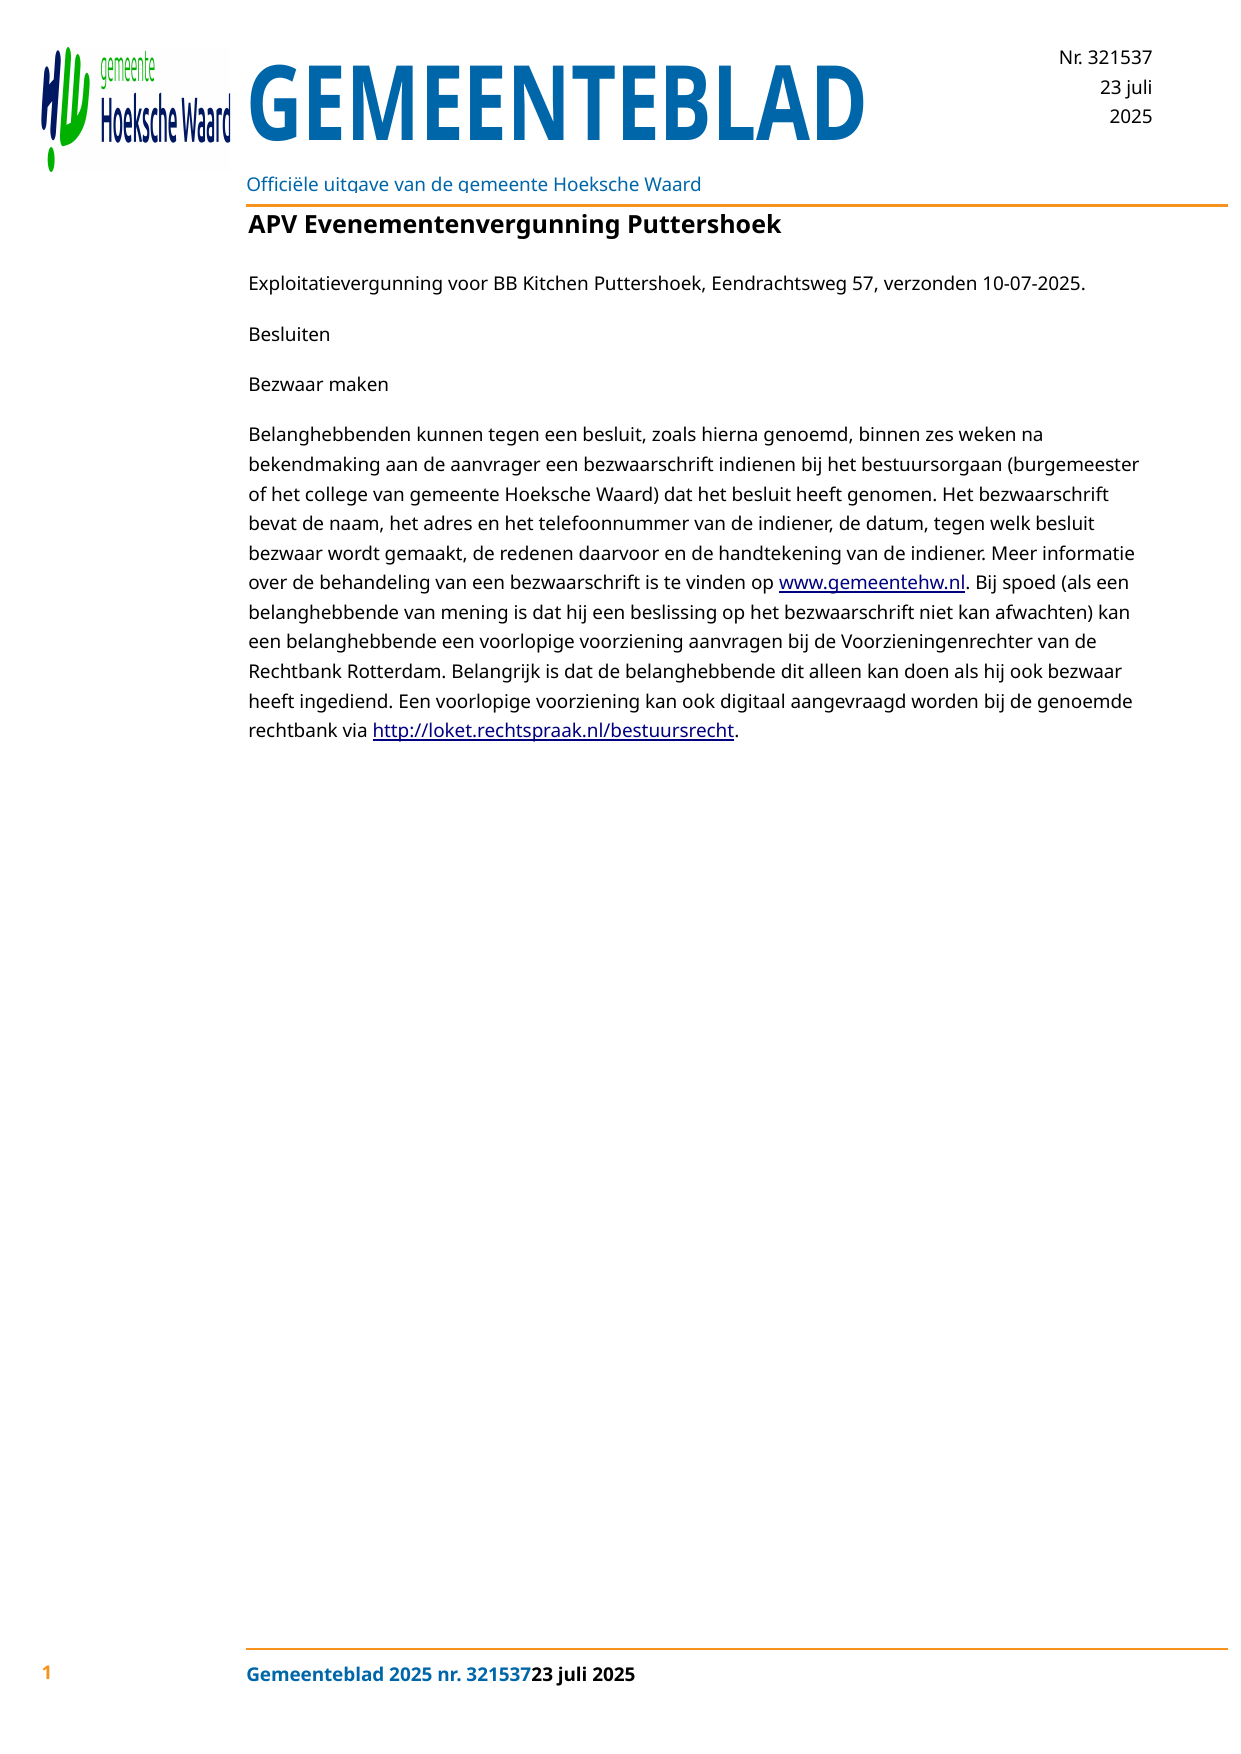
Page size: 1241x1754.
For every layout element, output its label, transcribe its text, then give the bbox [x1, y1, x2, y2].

text APV Evenementenvergunning Puttershoek [248, 207, 1152, 241]
text Bezwaar maken [248, 371, 1152, 397]
text Belanghebbenden kunnen tegen een besluit, zoals hierna genoemd, binnen zes weken na bekendmaking aan de aanvrager een bezwaarschrift indienen bij het bestuursorgaan (burgemeester of het college van gemeente Hoeksche Waard) dat het besluit heeft genomen. Het bezwaarschrift bevat de naam, het adres en het telefoonnummer van de indiener, de datum, tegen welk besluit bezwaar wordt gemaakt, de redenen daarvoor en de handtekening van de indiener. Meer informatie over de behandeling van een bezwaarschrift is te vinden op www.gemeentehw.nl. Bij spoed (als een belanghebbende van mening is dat hij een beslissing op het bezwaarschrift niet kan afwachten) kan een belanghebbende een voorlopige voorziening aanvragen bij de Voorzieningenrechter van de Rechtbank Rotterdam. Belangrijk is dat de belanghebbende dit alleen kan doen als hij ook bezwaar heeft ingediend. Een voorlopige voorziening kan ook digitaal aangevraagd worden bij de genoemde rechtbank via http://loket.rechtspraak.nl/bestuursrecht. [248, 422, 1152, 743]
text Besluiten [248, 321, 1152, 346]
picture [41, 47, 231, 172]
text Exploitatievergunning voor BB Kitchen Puttershoek, Eendrachtsweg 57, verzonden 10-07-2025. [248, 270, 1152, 296]
